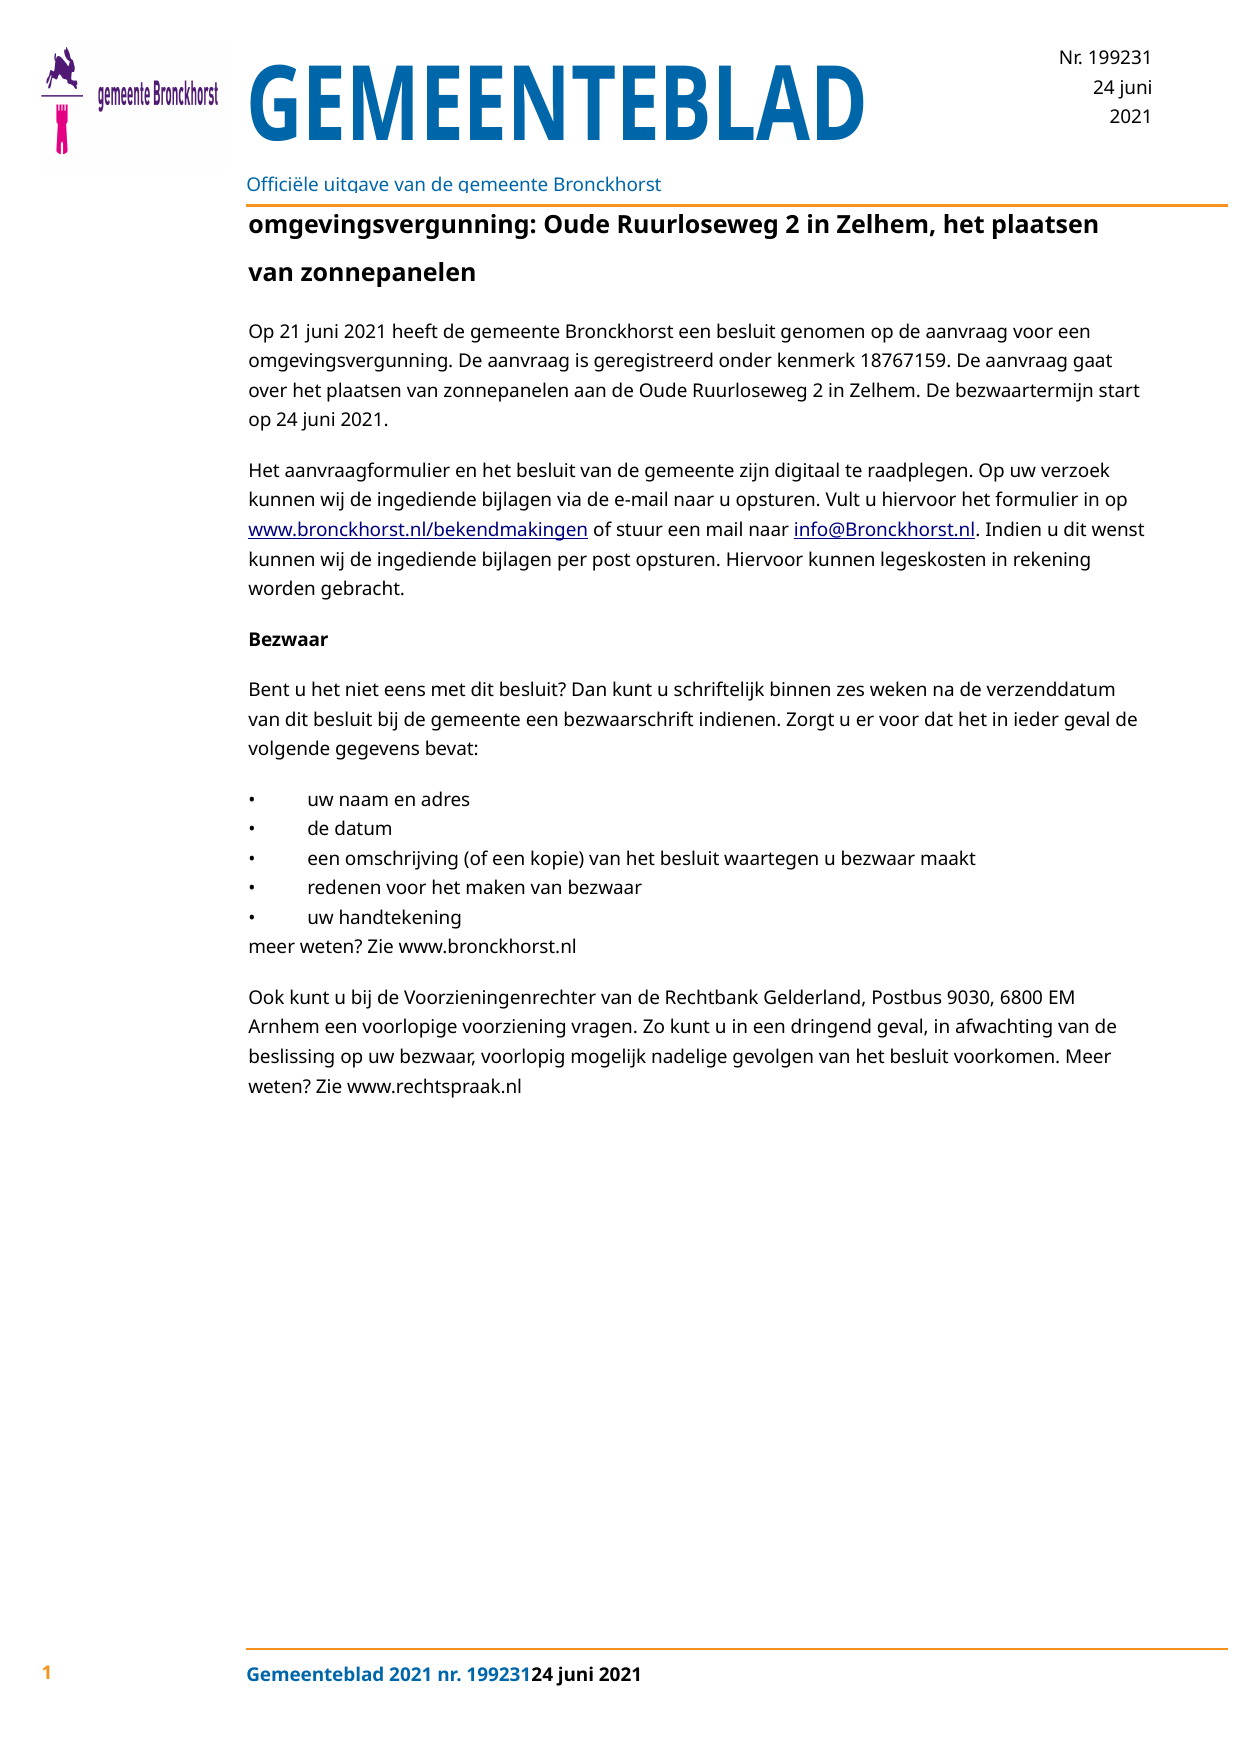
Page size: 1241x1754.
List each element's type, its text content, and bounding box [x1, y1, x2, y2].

text Op 21 juni 2021 heeft de gemeente Bronckhorst een besluit genomen op de aanvraag voor een omgevingsvergunning. De aanvraag is geregistreerd onder kenmerk 18767159. De aanvraag gaat over het plaatsen van zonnepanelen aan de Oude Ruurloseweg 2 in Zelhem. De bezwaartermijn start op 24 juni 2021. [248, 318, 1152, 432]
text Bezwaar [248, 626, 1152, 652]
text Bent u het niet eens met dit besluit? Dan kunt u schriftelijk binnen zes weken na de verzenddatum van dit besluit bij de gemeente een bezwaarschrift indienen. Zorgt u er voor dat het in ieder geval de volgende gegevens bevat: [248, 676, 1152, 761]
list uw handtekening [248, 904, 1152, 930]
text Het aanvraagformulier en het besluit van de gemeente zijn digitaal te raadplegen. Op uw verzoek kunnen wij de ingediende bijlagen via de e-mail naar u opsturen. Vult u hiervoor het formulier in op www.bronckhorst.nl/bekendmakingen of stuur een mail naar info@Bronckhorst.nl. Indien u dit wenst kunnen wij de ingediende bijlagen per post opsturen. Hiervoor kunnen legeskosten in rekening worden gebracht. [248, 457, 1152, 601]
text omgevingsvergunning: Oude Ruurloseweg 2 in Zelhem, het plaatsen van zonnepanelen [248, 207, 1152, 288]
list een omschrijving (of een kopie) van het besluit waartegen u bezwaar maakt [248, 845, 1152, 871]
text meer weten? Zie www.bronckhorst.nl [248, 934, 1152, 959]
text Ook kunt u bij de Voorzieningenrechter van de Rechtbank Gelderland, Postbus 9030, 6800 EM Arnhem een voorlopige voorziening vragen. Zo kunt u in een dringend geval, in afwachting van de beslissing op uw bezwaar, voorlopig mogelijk nadelige gevolgen van het besluit voorkomen. Meer weten? Zie www.rechtspraak.nl [248, 984, 1152, 1099]
list de datum [248, 815, 1152, 841]
picture [41, 47, 231, 172]
list uw naam en adres [248, 786, 1152, 812]
list redenen voor het maken van bezwaar [248, 874, 1152, 900]
